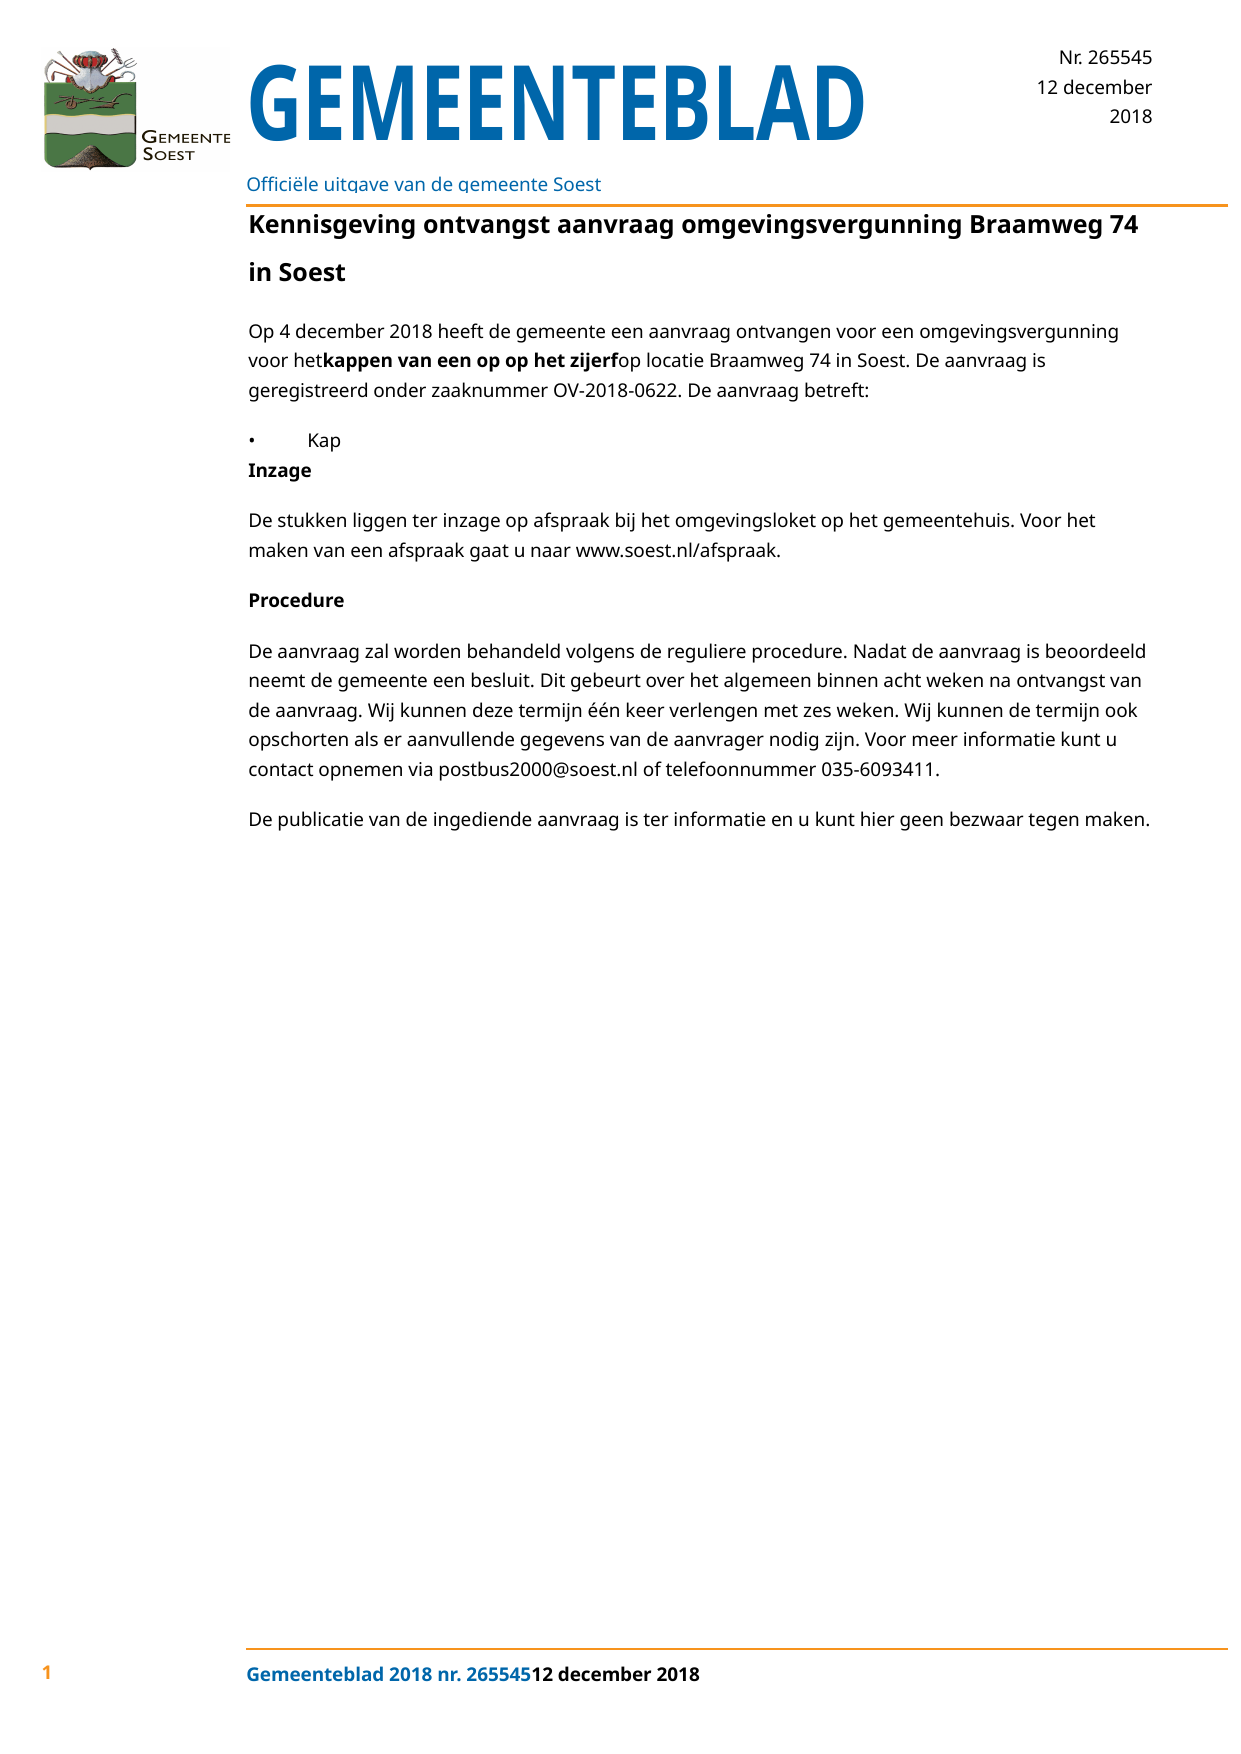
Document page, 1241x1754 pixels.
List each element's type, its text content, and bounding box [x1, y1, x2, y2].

text De stukken liggen ter inzage op afspraak bij het omgevingsloket op het gemeentehuis. Voor het maken van een afspraak gaat u naar www.soest.nl/afspraak. [248, 507, 1152, 563]
text Procedure [248, 587, 1152, 613]
list Kap [248, 427, 1152, 453]
text Op 4 december 2018 heeft de gemeente een aanvraag ontvangen voor een omgevingsvergunning voor hetkappen van een op op het zijerfop locatie Braamweg 74 in Soest. De aanvraag is geregistreerd onder zaaknummer OV-2018-0622. De aanvraag betreft: [248, 318, 1152, 403]
text De aanvraag zal worden behandeld volgens de reguliere procedure. Nadat de aanvraag is beoordeeld neemt de gemeente een besluit. Dit gebeurt over het algemeen binnen acht weken na ontvangst van de aanvraag. Wij kunnen deze termijn één keer verlengen met zes weken. Wij kunnen de termijn ook opschorten als er aanvullende gegevens van de aanvrager nodig zijn. Voor meer informatie kunt u contact opnemen via postbus2000@soest.nl of telefoonnummer 035-6093411. [248, 638, 1152, 782]
picture [41, 47, 231, 172]
text Inzage [248, 457, 1152, 483]
text Kennisgeving ontvangst aanvraag omgevingsvergunning Braamweg 74 in Soest [248, 207, 1152, 288]
text De publicatie van de ingediende aanvraag is ter informatie en u kunt hier geen bezwaar tegen maken. [248, 807, 1152, 832]
